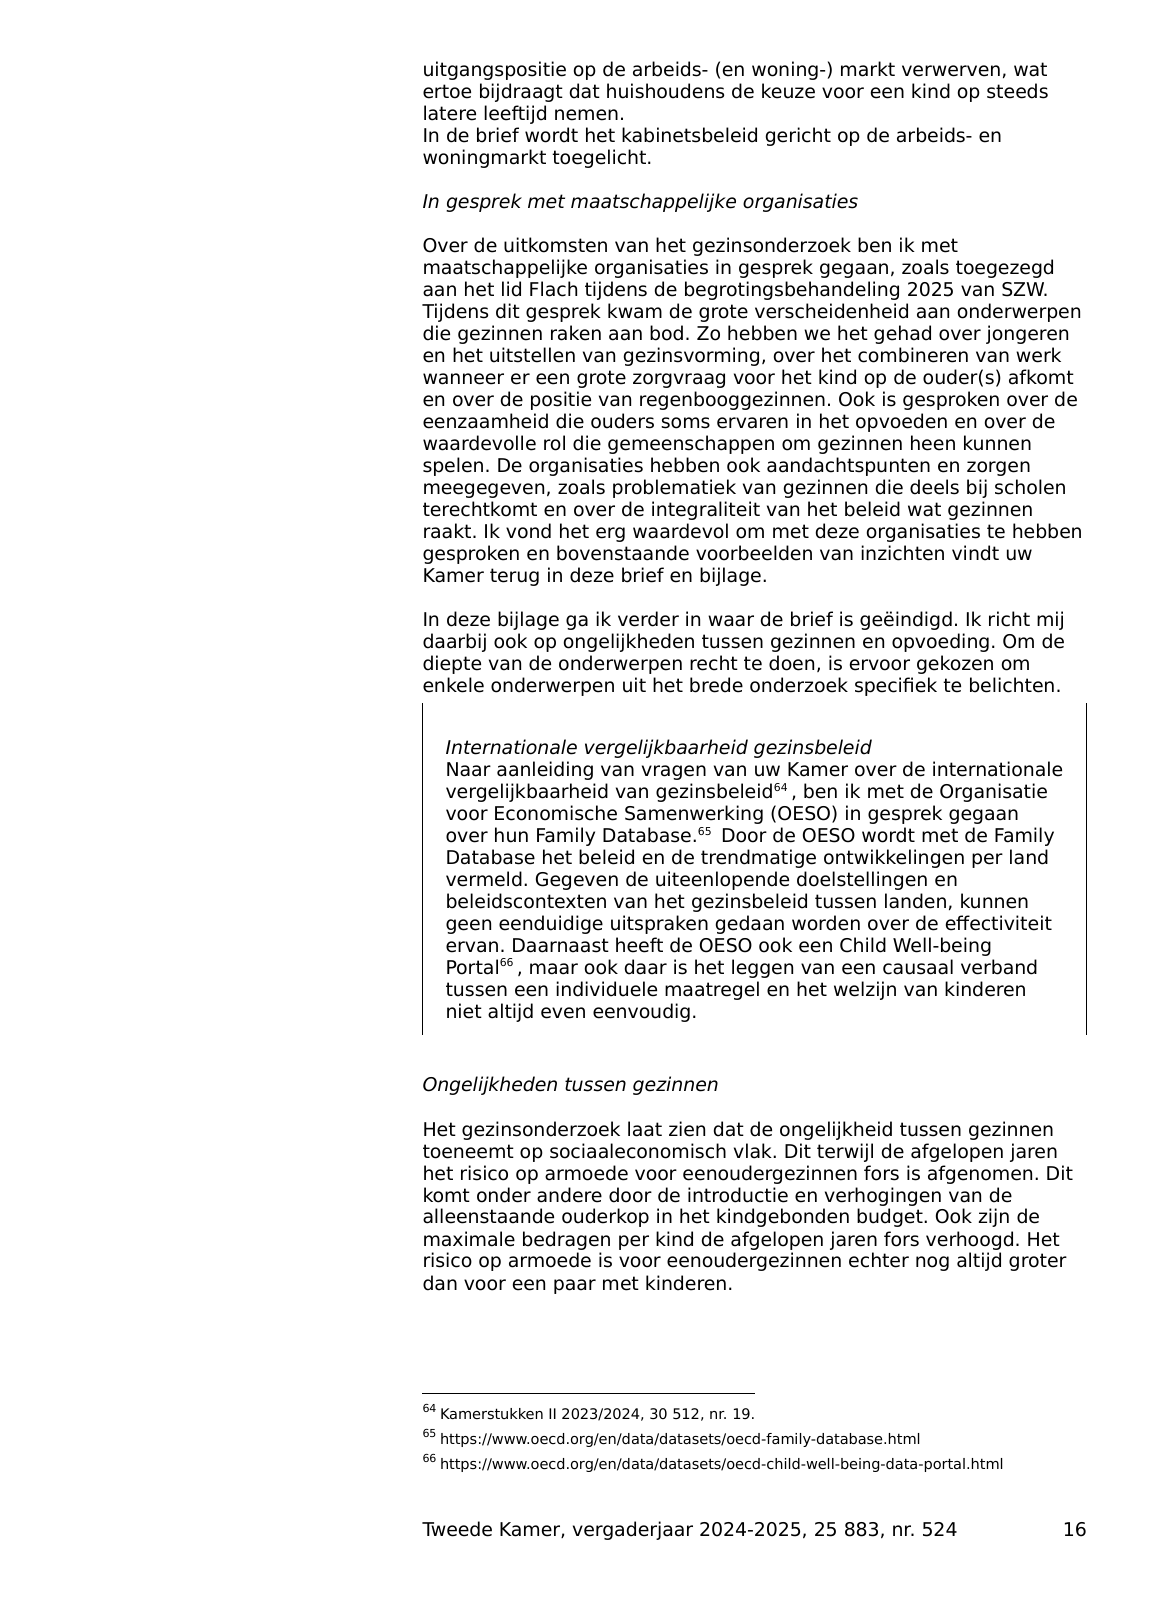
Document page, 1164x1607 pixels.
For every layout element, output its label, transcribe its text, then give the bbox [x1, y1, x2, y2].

text Het gezinsonderzoek laat zien dat de ongelijkheid tussen gezinnen toeneemt op sociaaleconomisch vlak. Dit terwijl de afgelopen jaren het risico op armoede voor eenoudergezinnen fors is afgenomen. Dit komt onder andere door de introductie en verhogingen van de alleenstaande ouderkop in het kindgebonden budget. Ook zijn de maximale bedragen per kind de afgelopen jaren fors verhoogd. Het risico op armoede is voor eenoudergezinnen echter nog altijd groter dan voor een paar met kinderen. [422, 1118, 1087, 1294]
text In de brief wordt het kabinetsbeleid gericht op de arbeids- en woningmarkt toegelicht. [422, 125, 1087, 169]
text In deze bijlage ga ik verder in waar de brief is geëindigd. Ik richt mij daarbij ook op ongelijkheden tussen gezinnen en opvoeding. Om de diepte van de onderwerpen recht te doen, is ervoor gekozen om enkele onderwerpen uit het brede onderzoek specifiek te belichten. [422, 609, 1087, 697]
text Over de uitkomsten van het gezinsonderzoek ben ik met maatschappelijke organisaties in gesprek gegaan, zoals toegezegd aan het lid Flach tijdens de begrotingsbehandeling 2025 van SZW. Tijdens dit gesprek kwam de grote verscheidenheid aan onderwerpen die gezinnen raken aan bod. Zo hebben we het gehad over jongeren en het uitstellen van gezinsvorming, over het combineren van werk wanneer er een grote zorgvraag voor het kind op de ouder(s) afkomt en over de positie van regenbooggezinnen. Ook is gesproken over de eenzaamheid die ouders soms ervaren in het opvoeden en over de waardevolle rol die gemeenschappen om gezinnen heen kunnen spelen. De organisaties hebben ook aandachtspunten en zorgen meegegeven, zoals problematiek van gezinnen die deels bij scholen terechtkomt en over de integraliteit van het beleid wat gezinnen raakt. Ik vond het erg waardevol om met deze organisaties te hebben gesproken en bovenstaande voorbeelden van inzichten vindt uw Kamer terug in deze brief en bijlage. [422, 235, 1087, 587]
subtitle Ongelijkheden tussen gezinnen [422, 1074, 1087, 1096]
subtitle In gesprek met maatschappelijke organisaties [422, 191, 1087, 213]
table_header Internationale vergelijkbaarheid gezinsbeleid Naar aanleiding van vragen van uw Kamer over de internationale vergelijkbaarheid van gezinsbeleid, ben ik met de Organisatie voor Economische Samenwerking (OESO) in gesprek gegaan over hun Family Database. Door de OESO wordt met de Family Database het beleid en de trendmatige ontwikkelingen per land vermeld. Gegeven de uiteenlopende doelstellingen en beleidscontexten van het gezinsbeleid tussen landen, kunnen geen eenduidige uitspraken gedaan worden over de effectiviteit ervan. Daarnaast heeft de OESO ook een Child Well-being Portal, maar ook daar is het leggen van een causaal verband tussen een individuele maatregel en het welzijn van kinderen niet altijd even eenvoudig. [423, 703, 1086, 1034]
text uitgangspositie op de arbeids- (en woning-) markt verwerven, wat ertoe bijdraagt dat huishoudens de keuze voor een kind op steeds latere leeftijd nemen. [422, 59, 1087, 125]
